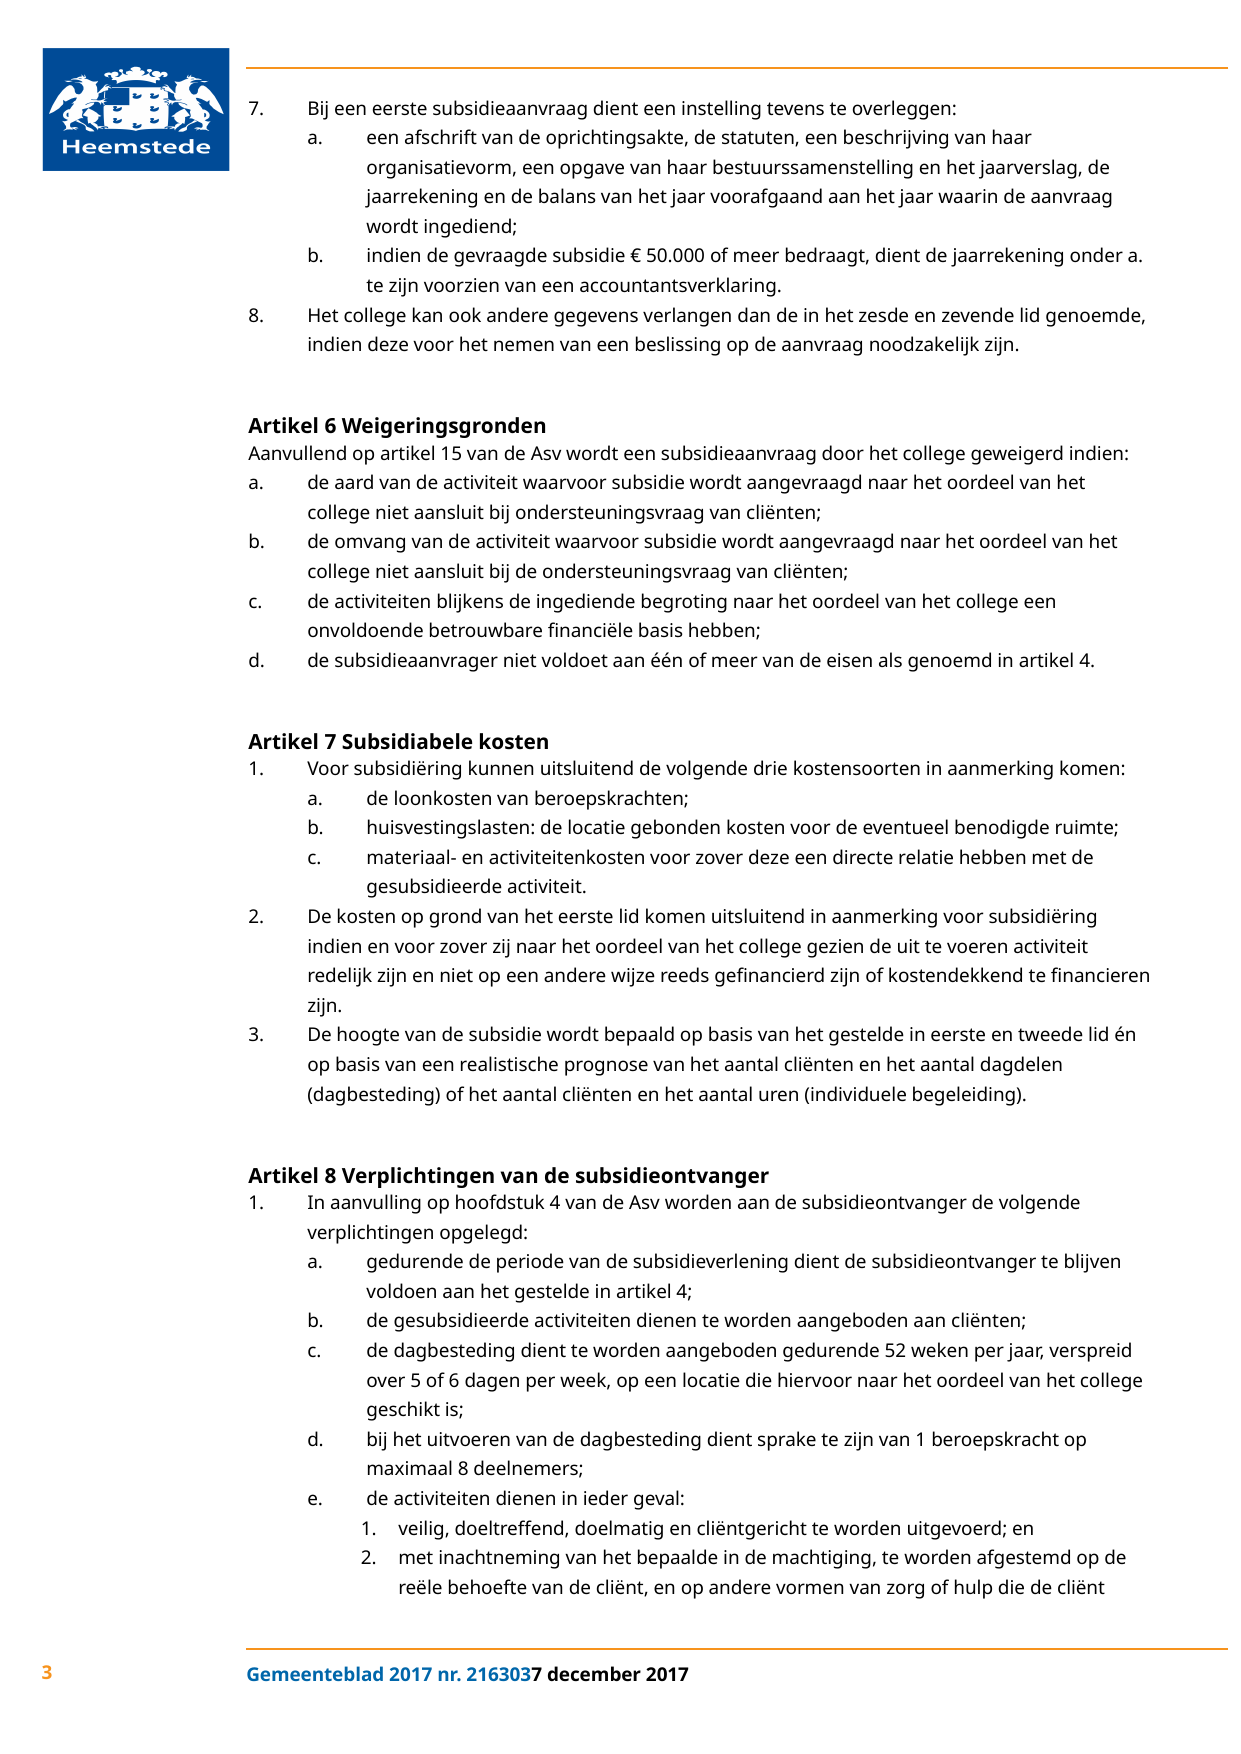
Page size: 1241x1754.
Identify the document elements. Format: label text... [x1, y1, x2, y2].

list Het college kan ook andere gegevens verlangen dan de in het zesde en zevende lid genoemde, indien deze voor het nemen van een beslissing op de aanvraag noodzakelijk zijn. [248, 302, 1152, 357]
text Artikel 8 Verplichtingen van de subsidieontvanger [248, 1161, 1152, 1189]
list Voor subsidiëring kunnen uitsluitend de volgende drie kostensoorten in aanmerking komen: [248, 755, 1152, 781]
list veilig, doeltreffend, doelmatig en cliëntgericht te worden uitgevoerd; en [361, 1515, 1152, 1540]
list de subsidieaanvrager niet voldoet aan één of meer van de eisen als genoemd in artikel 4. [248, 647, 1152, 673]
picture [41, 47, 231, 172]
list De kosten op grond van het eerste lid komen uitsluitend in aanmerking voor subsidiëring indien en voor zover zij naar het oordeel van het college gezien de uit te voeren activiteit redelijk zijn en niet op een andere wijze reeds gefinancierd zijn of kostendekkend te financieren zijn. [248, 903, 1152, 1018]
text Aanvullend op artikel 15 van de Asv wordt een subsidieaanvraag door het college geweigerd indien: [248, 440, 1152, 466]
list indien de gevraagde subsidie € 50.000 of meer bedraagt, dient de jaarrekening onder a. te zijn voorzien van een accountantsverklaring. [307, 243, 1152, 298]
list De hoogte van de subsidie wordt bepaald op basis van het gestelde in eerste en tweede lid én op basis van een realistische prognose van het aantal cliënten en het aantal dagdelen (dagbesteding) of het aantal cliënten en het aantal uren (individuele begeleiding). [248, 1022, 1152, 1107]
text Artikel 6 Weigeringsgronden [248, 411, 1152, 440]
list bij het uitvoeren van de dagbesteding dient sprake te zijn van 1 beroepskracht op maximaal 8 deelnemers; [307, 1426, 1152, 1481]
list gedurende de periode van de subsidieverlening dient de subsidieontvanger te blijven voldoen aan het gestelde in artikel 4; [307, 1248, 1152, 1304]
list de aard van de activiteit waarvoor subsidie wordt aangevraagd naar het oordeel van het college niet aansluit bij ondersteuningsvraag van cliënten; [248, 469, 1152, 525]
list met inachtneming van het bepaalde in de machtiging, te worden afgestemd op de reële behoefte van de cliënt, en op andere vormen van zorg of hulp die de cliënt [361, 1544, 1152, 1599]
list de loonkosten van beroepskrachten; [307, 785, 1152, 811]
list de activiteiten blijkens de ingediende begroting naar het oordeel van het college een onvoldoende betrouwbare financiële basis hebben; [248, 588, 1152, 643]
list de dagbesteding dient te worden aangeboden gedurende 52 weken per jaar, verspreid over 5 of 6 dagen per week, op een locatie die hiervoor naar het oordeel van het college geschikt is; [307, 1337, 1152, 1422]
text Artikel 7 Subsidiabele kosten [248, 727, 1152, 755]
list Bij een eerste subsidieaanvraag dient een instelling tevens te overleggen: [248, 95, 1152, 121]
list de activiteiten dienen in ieder geval: [307, 1485, 1152, 1511]
list In aanvulling op hoofdstuk 4 van de Asv worden aan de subsidieontvanger de volgende verplichtingen opgelegd: [248, 1189, 1152, 1244]
list materiaal- en activiteitenkosten voor zover deze een directe relatie hebben met de gesubsidieerde activiteit. [307, 844, 1152, 899]
list de gesubsidieerde activiteiten dienen te worden aangeboden aan cliënten; [307, 1308, 1152, 1333]
list een afschrift van de oprichtingsakte, de statuten, een beschrijving van haar organisatievorm, een opgave van haar bestuurssamenstelling en het jaarverslag, de jaarrekening en de balans van het jaar voorafgaand aan het jaar waarin de aanvraag wordt ingediend; [307, 124, 1152, 239]
list huisvestingslasten: de locatie gebonden kosten voor de eventueel benodigde ruimte; [307, 814, 1152, 840]
list de omvang van de activiteit waarvoor subsidie wordt aangevraagd naar het oordeel van het college niet aansluit bij de ondersteuningsvraag van cliënten; [248, 529, 1152, 584]
